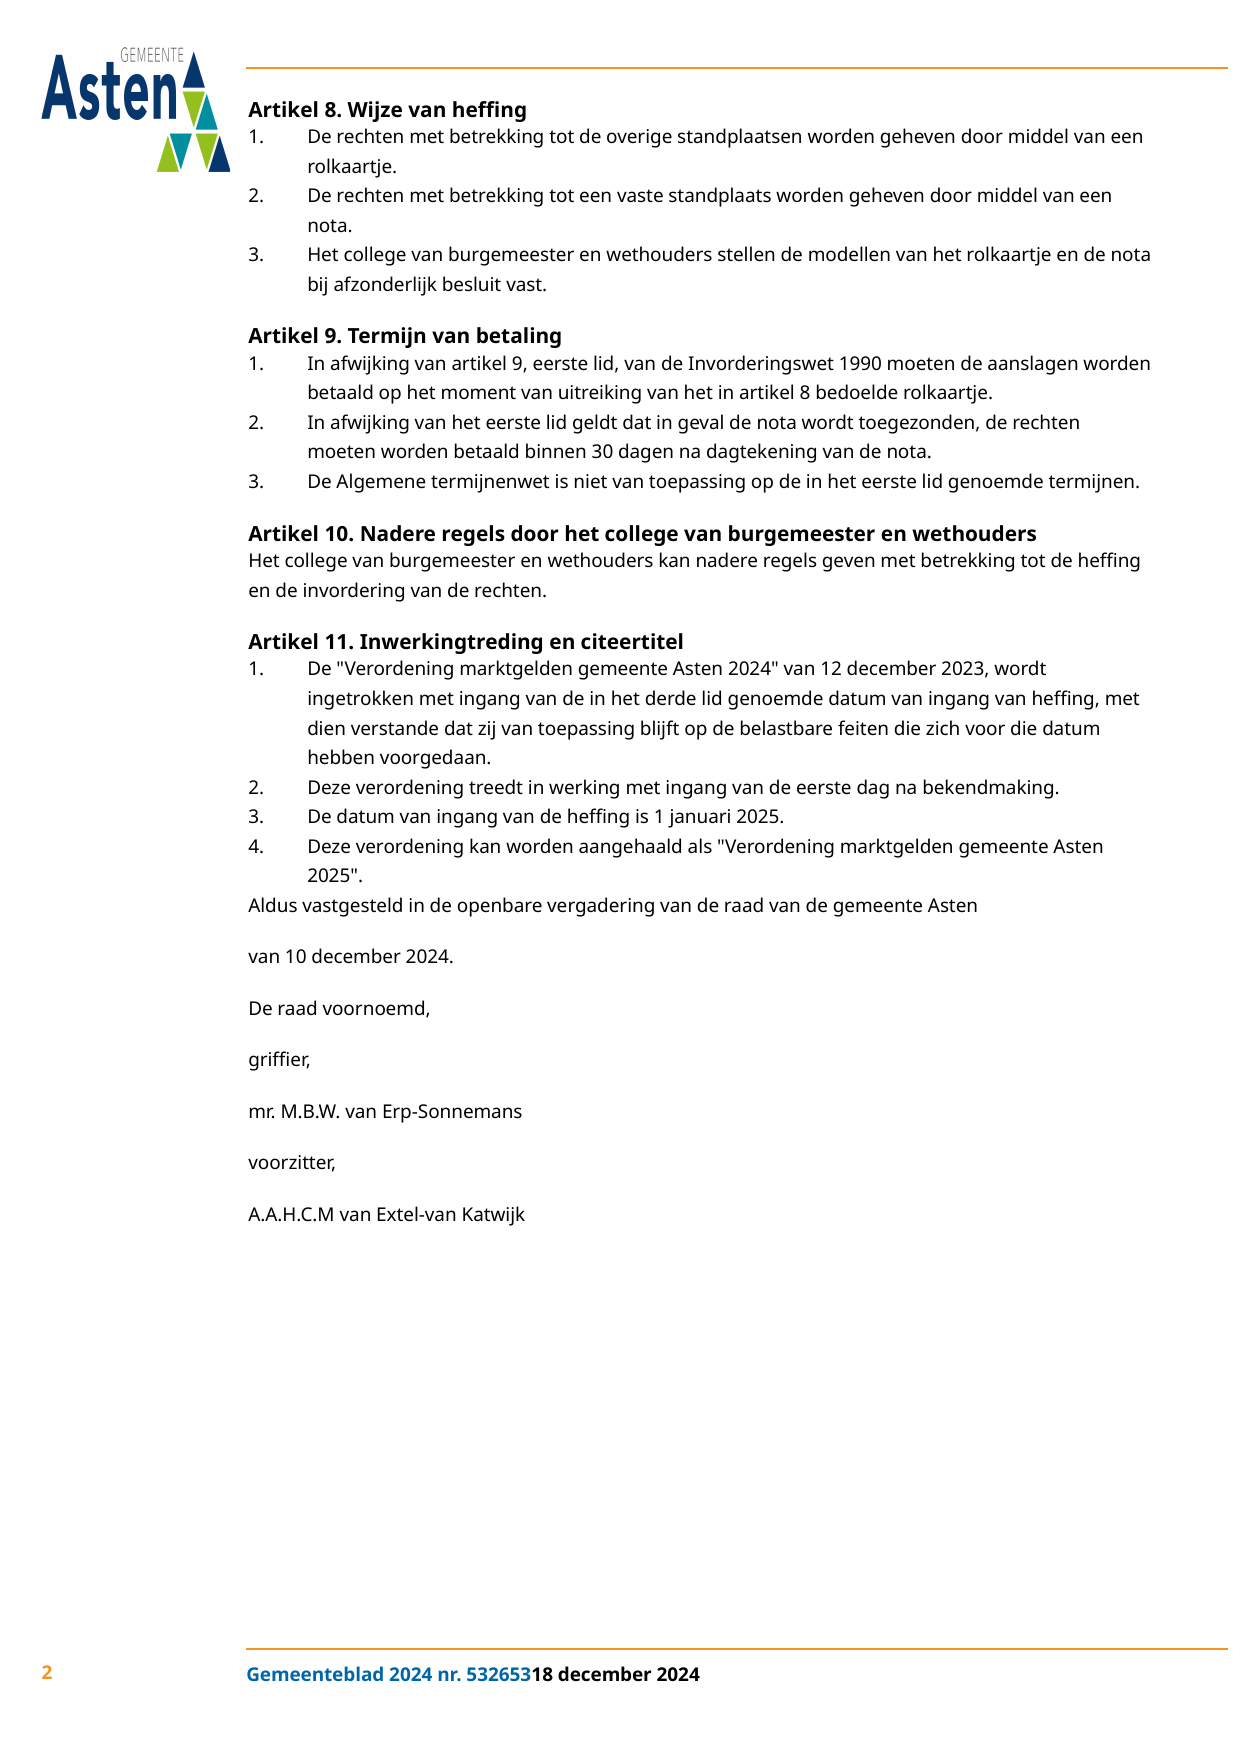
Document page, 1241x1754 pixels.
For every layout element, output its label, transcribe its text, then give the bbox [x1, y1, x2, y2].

text mr. M.B.W. van Erp-Sonnemans [248, 1098, 1152, 1124]
list De Algemene termijnenwet is niet van toepassing op de in het eerste lid genoemde termijnen. [248, 468, 1152, 494]
text Artikel 9. Termijn van betaling [248, 322, 1152, 350]
text A.A.H.C.M van Extel-van Katwijk [248, 1201, 1152, 1227]
list Het college van burgemeester en wethouders stellen de modellen van het rolkaartje en de nota bij afzonderlijk besluit vast. [248, 242, 1152, 297]
text Aldus vastgesteld in de openbare vergadering van de raad van de gemeente Asten [248, 892, 1152, 918]
list De rechten met betrekking tot een vaste standplaats worden geheven door middel van een nota. [248, 182, 1152, 238]
text van 10 december 2024. [248, 944, 1152, 969]
list Deze verordening treedt in werking met ingang van de eerste dag na bekendmaking. [248, 774, 1152, 800]
text Artikel 8. Wijze van heffing [248, 95, 1152, 123]
list De rechten met betrekking tot de overige standplaatsen worden geheven door middel van een rolkaartje. [248, 123, 1152, 178]
list In afwijking van het eerste lid geldt dat in geval de nota wordt toegezonden, de rechten moeten worden betaald binnen 30 dagen na dagtekening van de nota. [248, 409, 1152, 464]
text Het college van burgemeester en wethouders kan nadere regels geven met betrekking tot de heffing en de invordering van de rechten. [248, 547, 1152, 602]
text griffier, [248, 1047, 1152, 1072]
text voorzitter, [248, 1149, 1152, 1175]
text De raad voornoemd, [248, 995, 1152, 1021]
list In afwijking van artikel 9, eerste lid, van de Invorderingswet 1990 moeten de aanslagen worden betaald op het moment van uitreiking van het in artikel 8 bedoelde rolkaartje. [248, 350, 1152, 405]
list Deze verordening kan worden aangehaald als "Verordening marktgelden gemeente Asten 2025". [248, 833, 1152, 888]
list De "Verordening marktgelden gemeente Asten 2024" van 12 december 2023, wordt ingetrokken met ingang van de in het derde lid genoemde datum van ingang van heffing, met dien verstande dat zij van toepassing blijft op de belastbare feiten die zich voor die datum hebben voorgedaan. [248, 656, 1152, 770]
picture [41, 47, 231, 172]
list De datum van ingang van de heffing is 1 januari 2025. [248, 803, 1152, 829]
text Artikel 10. Nadere regels door het college van burgemeester en wethouders [248, 519, 1152, 547]
text Artikel 11. Inwerkingtreding en citeertitel [248, 627, 1152, 656]
